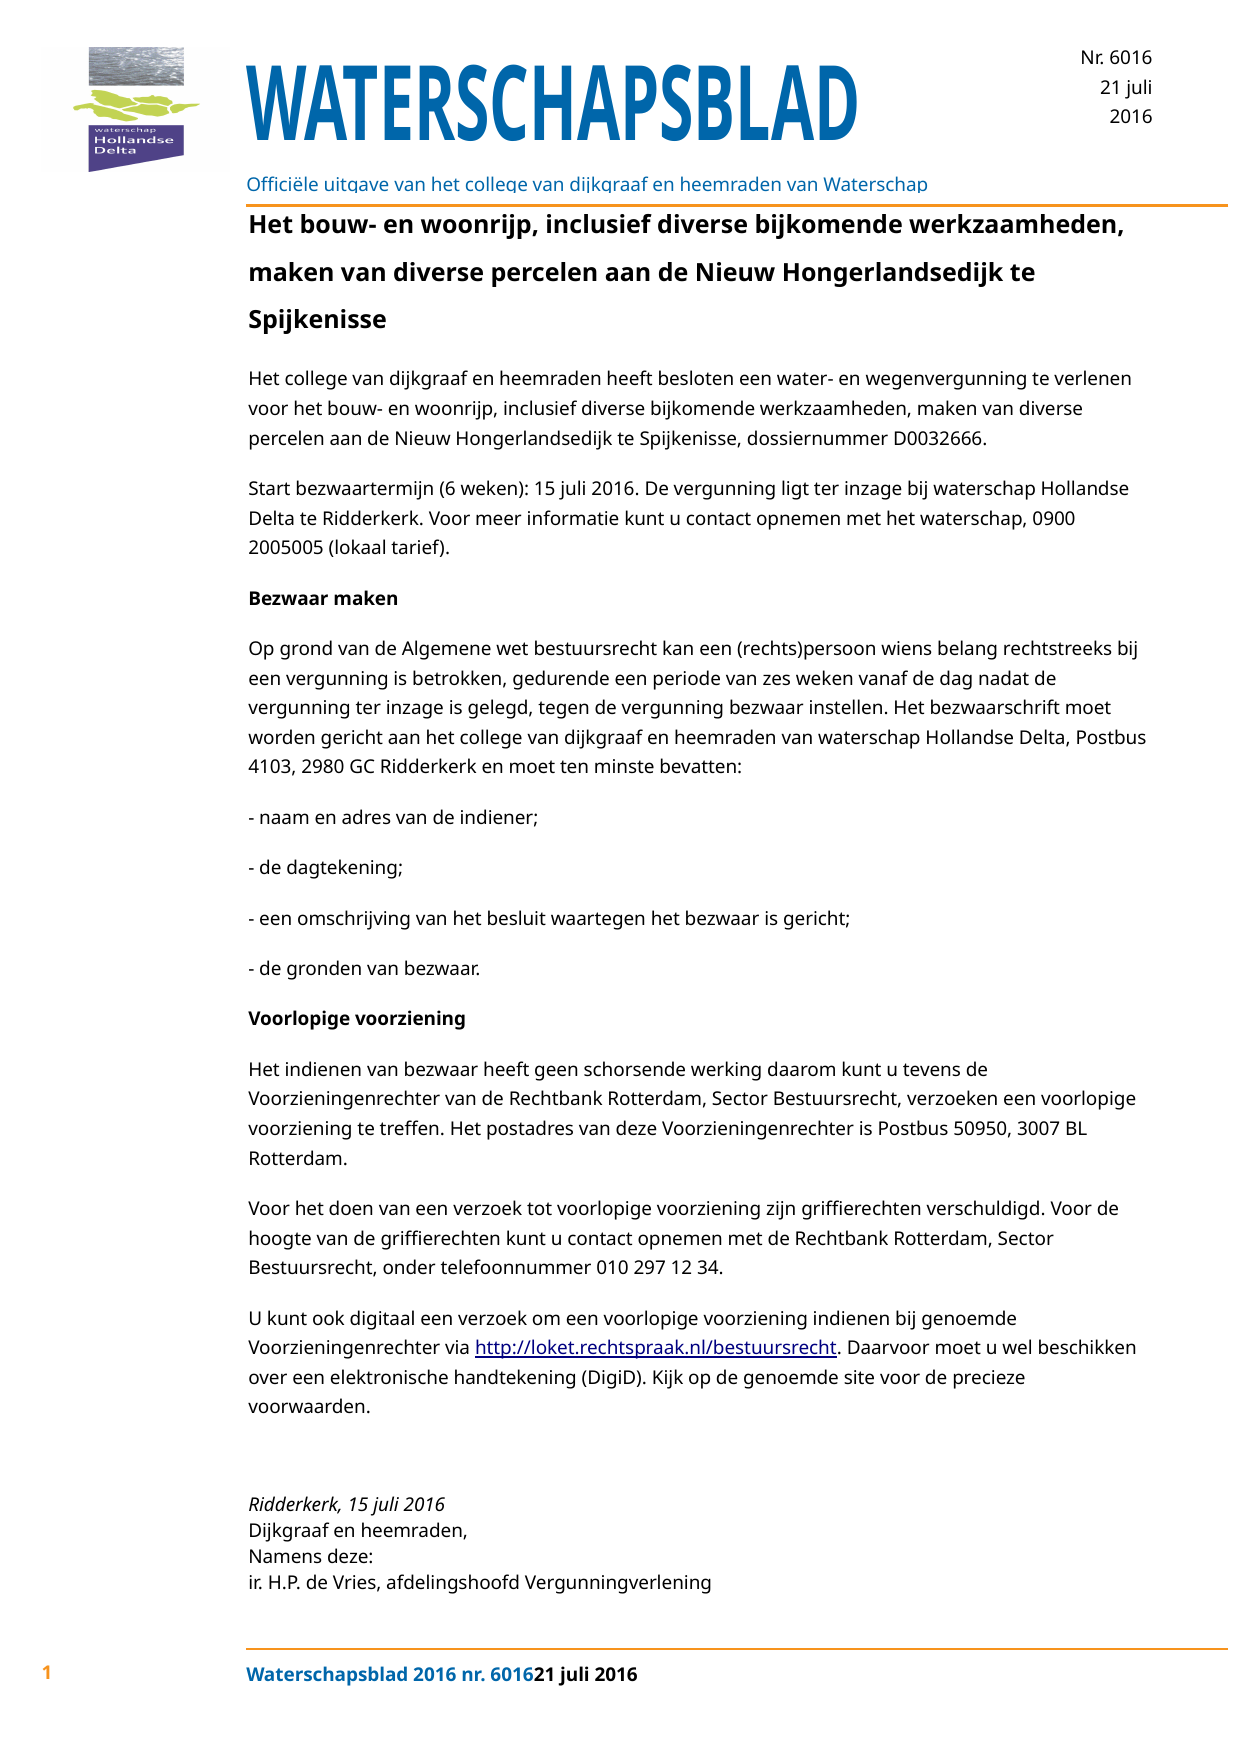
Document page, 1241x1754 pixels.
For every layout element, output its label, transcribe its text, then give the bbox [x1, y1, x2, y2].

text Het bouw- en woonrijp, inclusief diverse bijkomende werkzaamheden, maken van diverse percelen aan de Nieuw Hongerlandsedijk te Spijkenisse [248, 207, 1152, 336]
text Voor het doen van een verzoek tot voorlopige voorziening zijn griffierechten verschuldigd. Voor de hoogte van de griffierechten kunt u contact opnemen met de Rechtbank Rotterdam, Sector Bestuursrecht, onder telefoonnummer 010 297 12 34. [248, 1195, 1152, 1280]
text Namens deze: [248, 1543, 1152, 1569]
text Het indienen van bezwaar heeft geen schorsende werking daarom kunt u tevens de Voorzieningenrechter van de Rechtbank Rotterdam, Sector Bestuursrecht, verzoeken een voorlopige voorziening te treffen. Het postadres van deze Voorzieningenrechter is Postbus 50950, 3007 BL Rotterdam. [248, 1056, 1152, 1170]
text - de dagtekening; [248, 854, 1152, 880]
text Bezwaar maken [248, 585, 1152, 610]
text - een omschrijving van het besluit waartegen het bezwaar is gericht; [248, 905, 1152, 930]
text Het college van dijkgraaf en heemraden heeft besloten een water- en wegenvergunning te verlenen voor het bouw- en woonrijp, inclusief diverse bijkomende werkzaamheden, maken van diverse percelen aan de Nieuw Hongerlandsedijk te Spijkenisse, dossiernummer D0032666. [248, 366, 1152, 450]
text Ridderkerk, 15 juli 2016 [248, 1492, 1152, 1517]
text - naam en adres van de indiener; [248, 804, 1152, 829]
text Op grond van de Algemene wet bestuursrecht kan een (rechts)persoon wiens belang rechtstreeks bij een vergunning is betrokken, gedurende een periode van zes weken vanaf de dag nadat de vergunning ter inzage is gelegd, tegen de vergunning bezwaar instellen. Het bezwaarschrift moet worden gericht aan het college van dijkgraaf en heemraden van waterschap Hollandse Delta, Postbus 4103, 2980 GC Ridderkerk en moet ten minste bevatten: [248, 635, 1152, 779]
text Start bezwaartermijn (6 weken): 15 juli 2016. De vergunning ligt ter inzage bij waterschap Hollandse Delta te Ridderkerk. Voor meer informatie kunt u contact opnemen met het waterschap, 0900 2005005 (lokaal tarief). [248, 475, 1152, 560]
text U kunt ook digitaal een verzoek om een voorlopige voorziening indienen bij genoemde Voorzieningenrechter via http://loket.rechtspraak.nl/bestuursrecht. Daarvoor moet u wel beschikken over een elektronische handtekening (DigiD). Kijk op de genoemde site voor de precieze voorwaarden. [248, 1305, 1152, 1419]
text Voorlopige voorziening [248, 1006, 1152, 1031]
text ir. H.P. de Vries, afdelingshoofd Vergunningverlening [248, 1569, 1152, 1594]
text Dijkgraaf en heemraden, [248, 1517, 1152, 1543]
picture [41, 47, 231, 172]
text - de gronden van bezwaar. [248, 955, 1152, 981]
